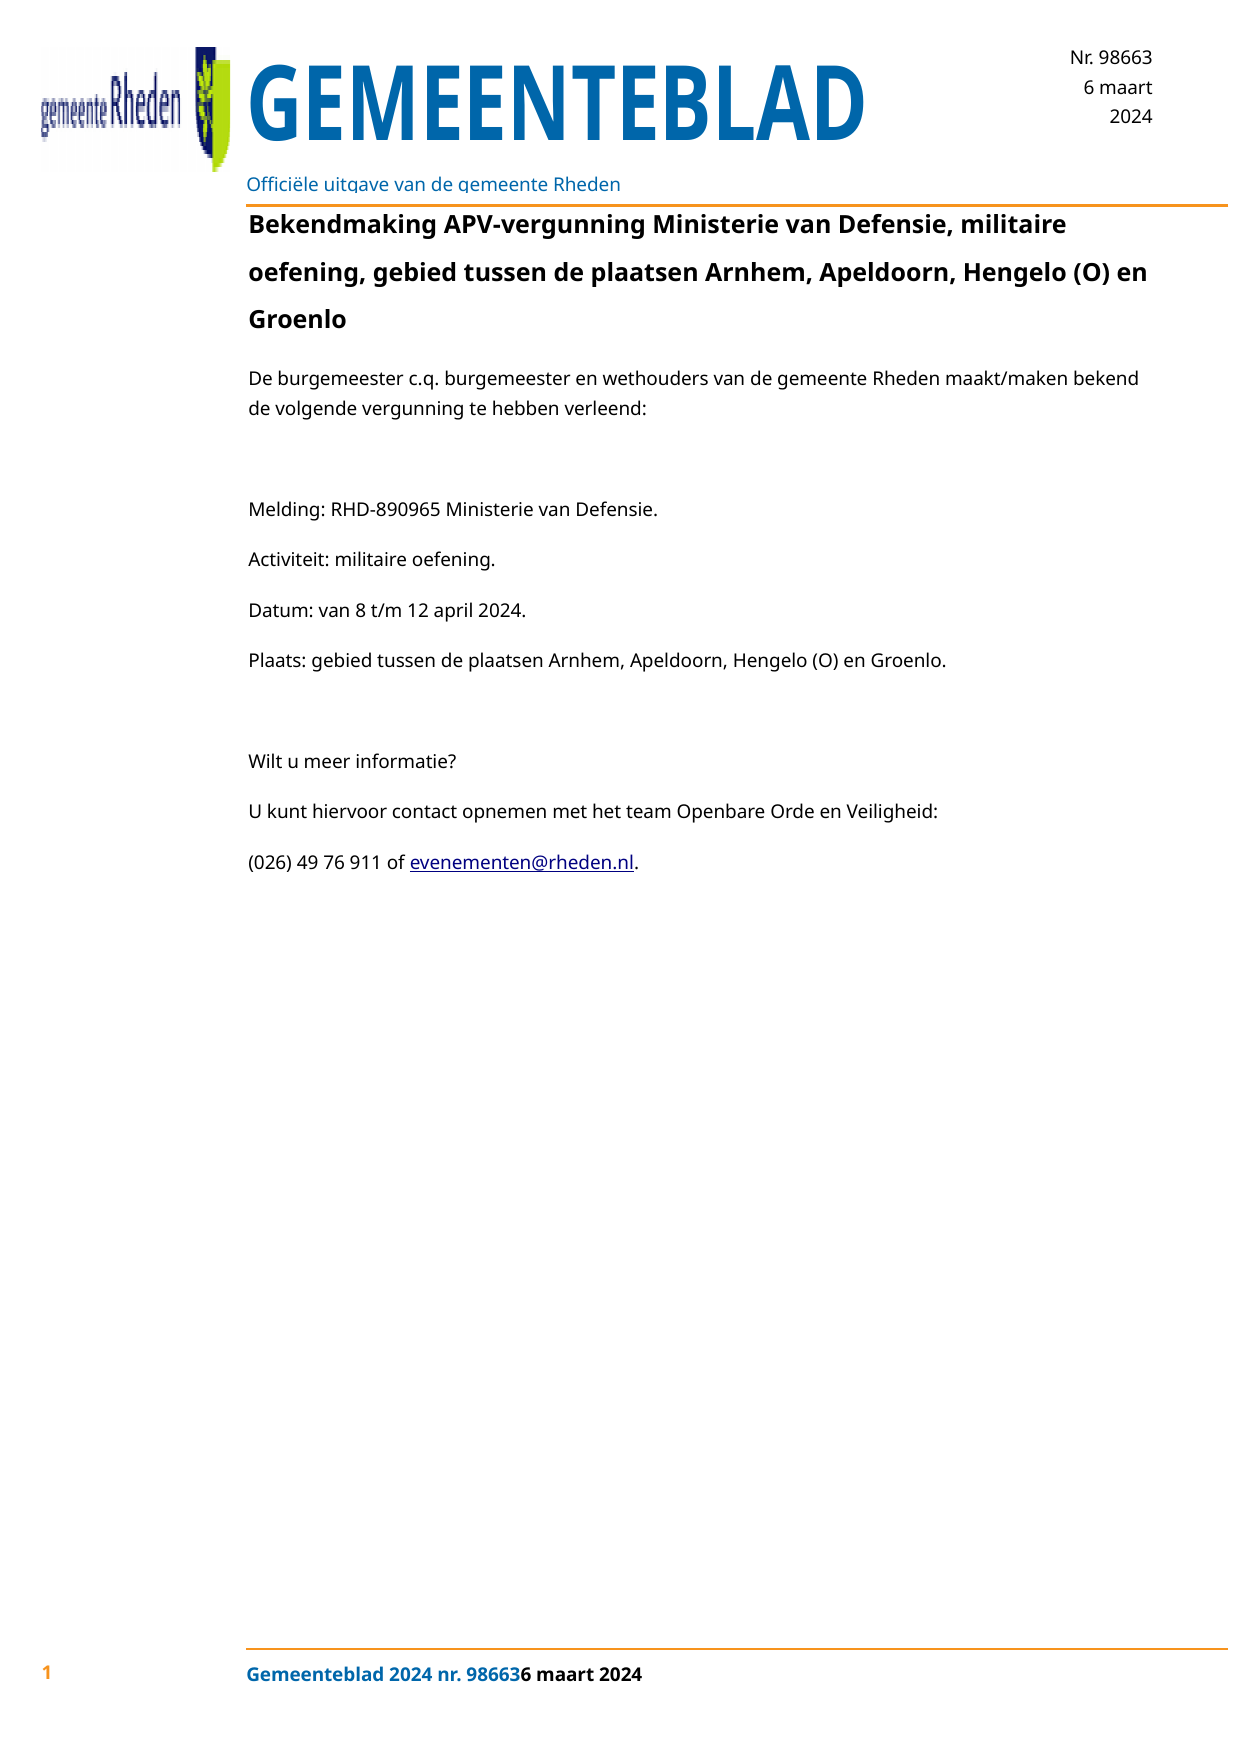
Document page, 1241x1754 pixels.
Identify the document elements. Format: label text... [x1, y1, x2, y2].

picture [41, 47, 231, 172]
text Datum: van 8 t/m 12 april 2024. [248, 597, 1152, 622]
text Wilt u meer informatie? [248, 748, 1152, 774]
text U kunt hiervoor contact opnemen met het team Openbare Orde en Veiligheid: [248, 798, 1152, 824]
text Bekendmaking APV-vergunning Ministerie van Defensie, militaire oefening, gebied tussen de plaatsen Arnhem, Apeldoorn, Hengelo (O) en Groenlo [248, 207, 1152, 336]
text (026) 49 76 911 of evenementen@rheden.nl. [248, 849, 1152, 874]
text Plaats: gebied tussen de plaatsen Arnhem, Apeldoorn, Hengelo (O) en Groenlo. [248, 647, 1152, 673]
text De burgemeester c.q. burgemeester en wethouders van de gemeente Rheden maakt/maken bekend de volgende vergunning te hebben verleend: [248, 366, 1152, 421]
text Melding: RHD-890965 Ministerie van Defensie. [248, 496, 1152, 522]
text Activiteit: militaire oefening. [248, 546, 1152, 572]
